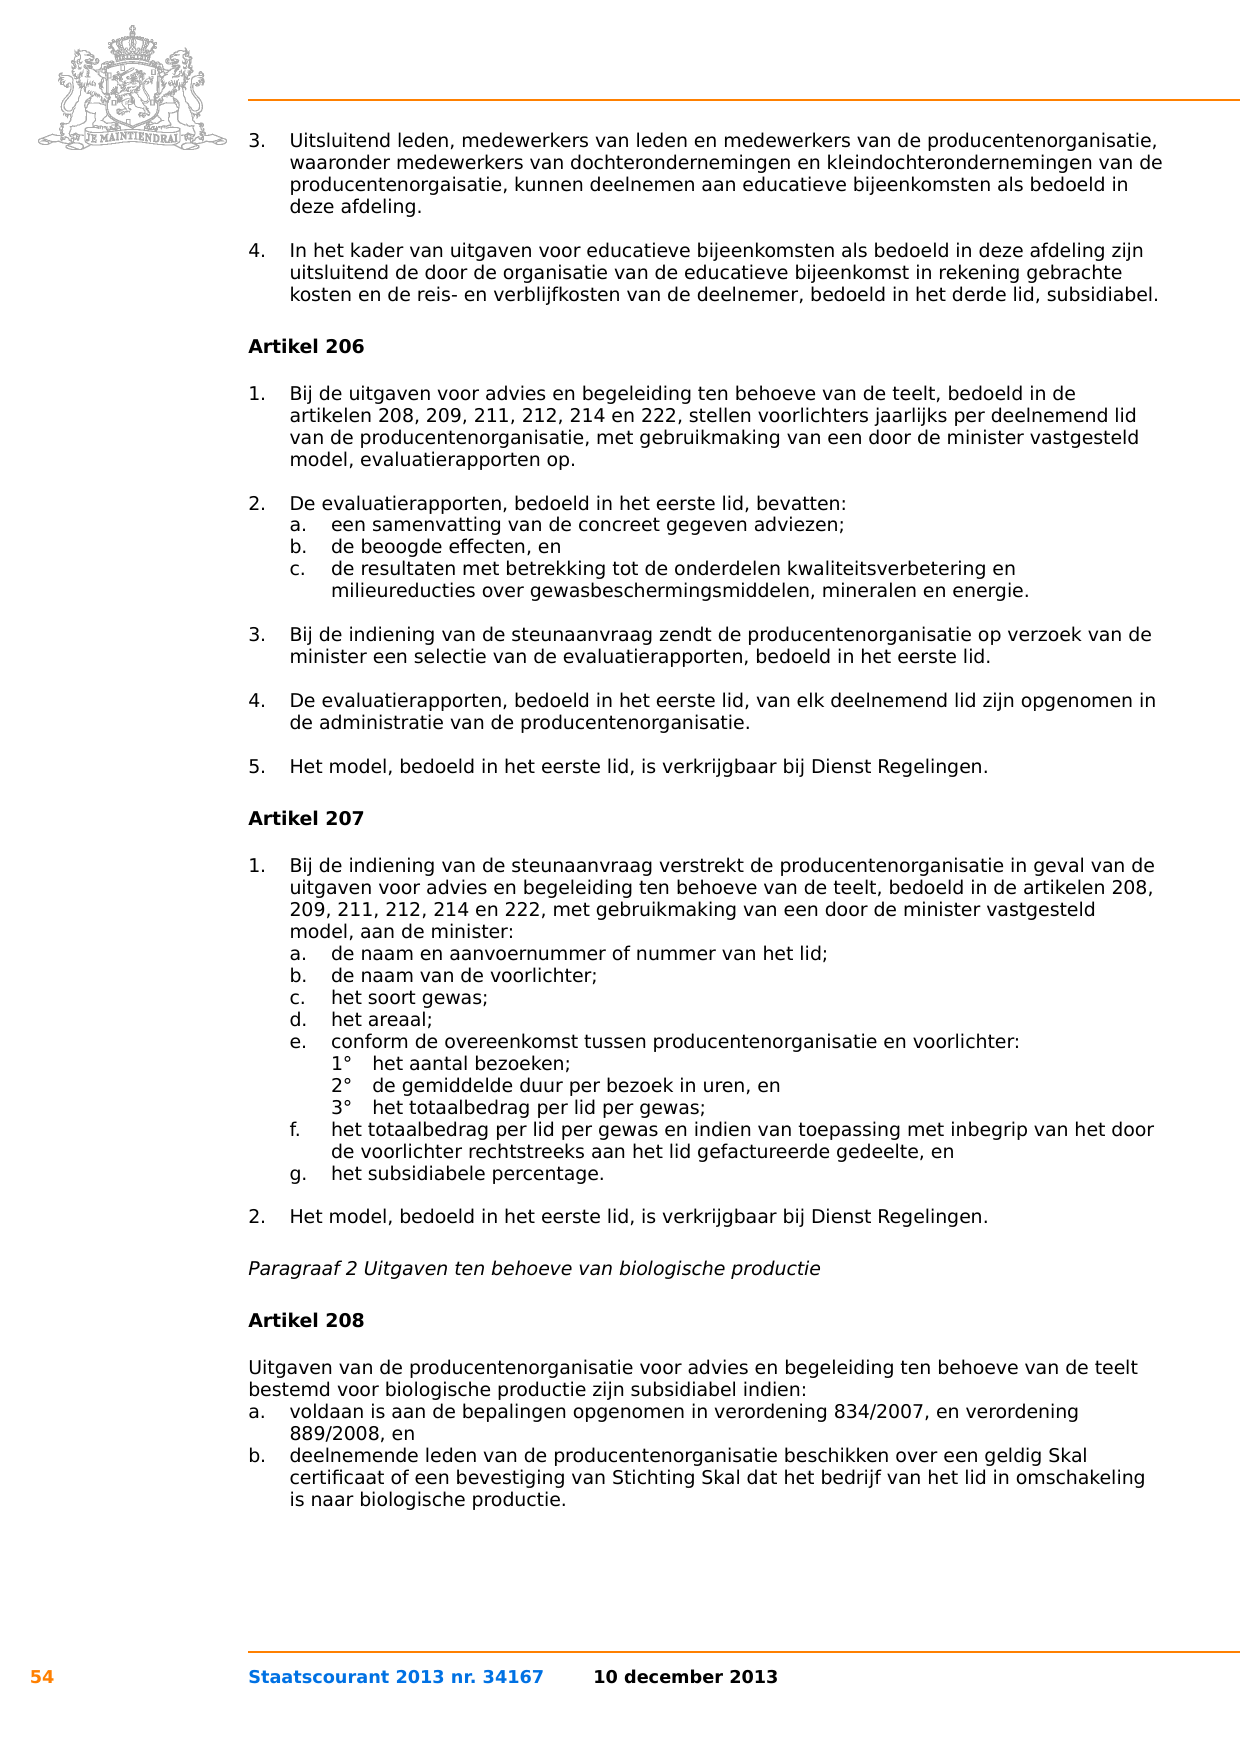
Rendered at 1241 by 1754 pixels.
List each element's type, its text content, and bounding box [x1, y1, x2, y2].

text 2. Het model, bedoeld in het eerste lid, is verkrijgbaar bij Dienst Regelingen. [248, 1206, 1163, 1228]
text b. de beoogde effecten, en [289, 536, 1163, 558]
text 1° het aantal bezoeken; [331, 1053, 1163, 1074]
text a. een samenvatting van de concreet gegeven adviezen; [289, 514, 1163, 536]
subtitle Paragraaf 2 Uitgaven ten behoeve van biologische productie [248, 1258, 1163, 1280]
text 3. Uitsluitend leden, medewerkers van leden en medewerkers van de producentenorganisatie, waaronder medewerkers van dochterondernemingen en kleindochterondernemingen van de producentenorgaisatie, kunnen deelnemen aan educatieve bijeenkomsten als bedoeld in deze afdeling. [248, 130, 1163, 218]
text 2. De evaluatierapporten, bedoeld in het eerste lid, bevatten: [248, 492, 1163, 514]
subtitle Artikel 207 [248, 808, 1163, 830]
picture [38, 25, 227, 150]
text Uitgaven van de producentenorganisatie voor advies en begeleiding ten behoeve van de teelt bestemd voor biologische productie zijn subsidiabel indien: [248, 1357, 1163, 1401]
subtitle Artikel 206 [248, 336, 1163, 358]
text b. de naam van de voorlichter; [289, 965, 1163, 987]
text a. de naam en aanvoernummer of nummer van het lid; [289, 943, 1163, 965]
text 4. De evaluatierapporten, bedoeld in het eerste lid, van elk deelnemend lid zijn opgenomen in de administratie van de producentenorganisatie. [248, 690, 1163, 734]
text 3. Bij de indiening van de steunaanvraag zendt de producentenorganisatie op verzoek van de minister een selectie van de evaluatierapporten, bedoeld in het eerste lid. [248, 624, 1163, 668]
text c. het soort gewas; [289, 987, 1163, 1009]
text d. het areaal; [289, 1009, 1163, 1031]
text b. deelnemende leden van de producentenorganisatie beschikken over een geldig Skal certificaat of een bevestiging van Stichting Skal dat het bedrijf van het lid in omschakeling is naar biologische productie. [248, 1445, 1163, 1511]
text c. de resultaten met betrekking tot de onderdelen kwaliteitsverbetering en milieureducties over gewasbeschermingsmiddelen, mineralen en energie. [289, 558, 1163, 602]
text e. conform de overeenkomst tussen producentenorganisatie en voorlichter: [289, 1031, 1163, 1053]
text f. het totaalbedrag per lid per gewas en indien van toepassing met inbegrip van het door de voorlichter rechtstreeks aan het lid gefactureerde gedeelte, en [289, 1118, 1163, 1162]
subtitle Artikel 208 [248, 1310, 1163, 1332]
text g. het subsidiabele percentage. [289, 1162, 1163, 1184]
text 1. Bij de uitgaven voor advies en begeleiding ten behoeve van de teelt, bedoeld in de artikelen 208, 209, 211, 212, 214 en 222, stellen voorlichters jaarlijks per deelnemend lid van de producentenorganisatie, met gebruikmaking van een door de minister vastgesteld model, evaluatierapporten op. [248, 383, 1163, 471]
text 4. In het kader van uitgaven voor educatieve bijeenkomsten als bedoeld in deze afdeling zijn uitsluitend de door de organisatie van de educatieve bijeenkomst in rekening gebrachte kosten en de reis- en verblijfkosten van de deelnemer, bedoeld in het derde lid, subsidiabel. [248, 240, 1163, 306]
text a. voldaan is aan de bepalingen opgenomen in verordening 834/2007, en verordening 889/2008, en [248, 1401, 1163, 1445]
text 2° de gemiddelde duur per bezoek in uren, en [331, 1074, 1163, 1097]
text 5. Het model, bedoeld in het eerste lid, is verkrijgbaar bij Dienst Regelingen. [248, 756, 1163, 778]
text 3° het totaalbedrag per lid per gewas; [331, 1097, 1163, 1118]
text 1. Bij de indiening van de steunaanvraag verstrekt de producentenorganisatie in geval van de uitgaven voor advies en begeleiding ten behoeve van de teelt, bedoeld in de artikelen 208, 209, 211, 212, 214 en 222, met gebruikmaking van een door de minister vastgesteld model, aan de minister: [248, 855, 1163, 943]
